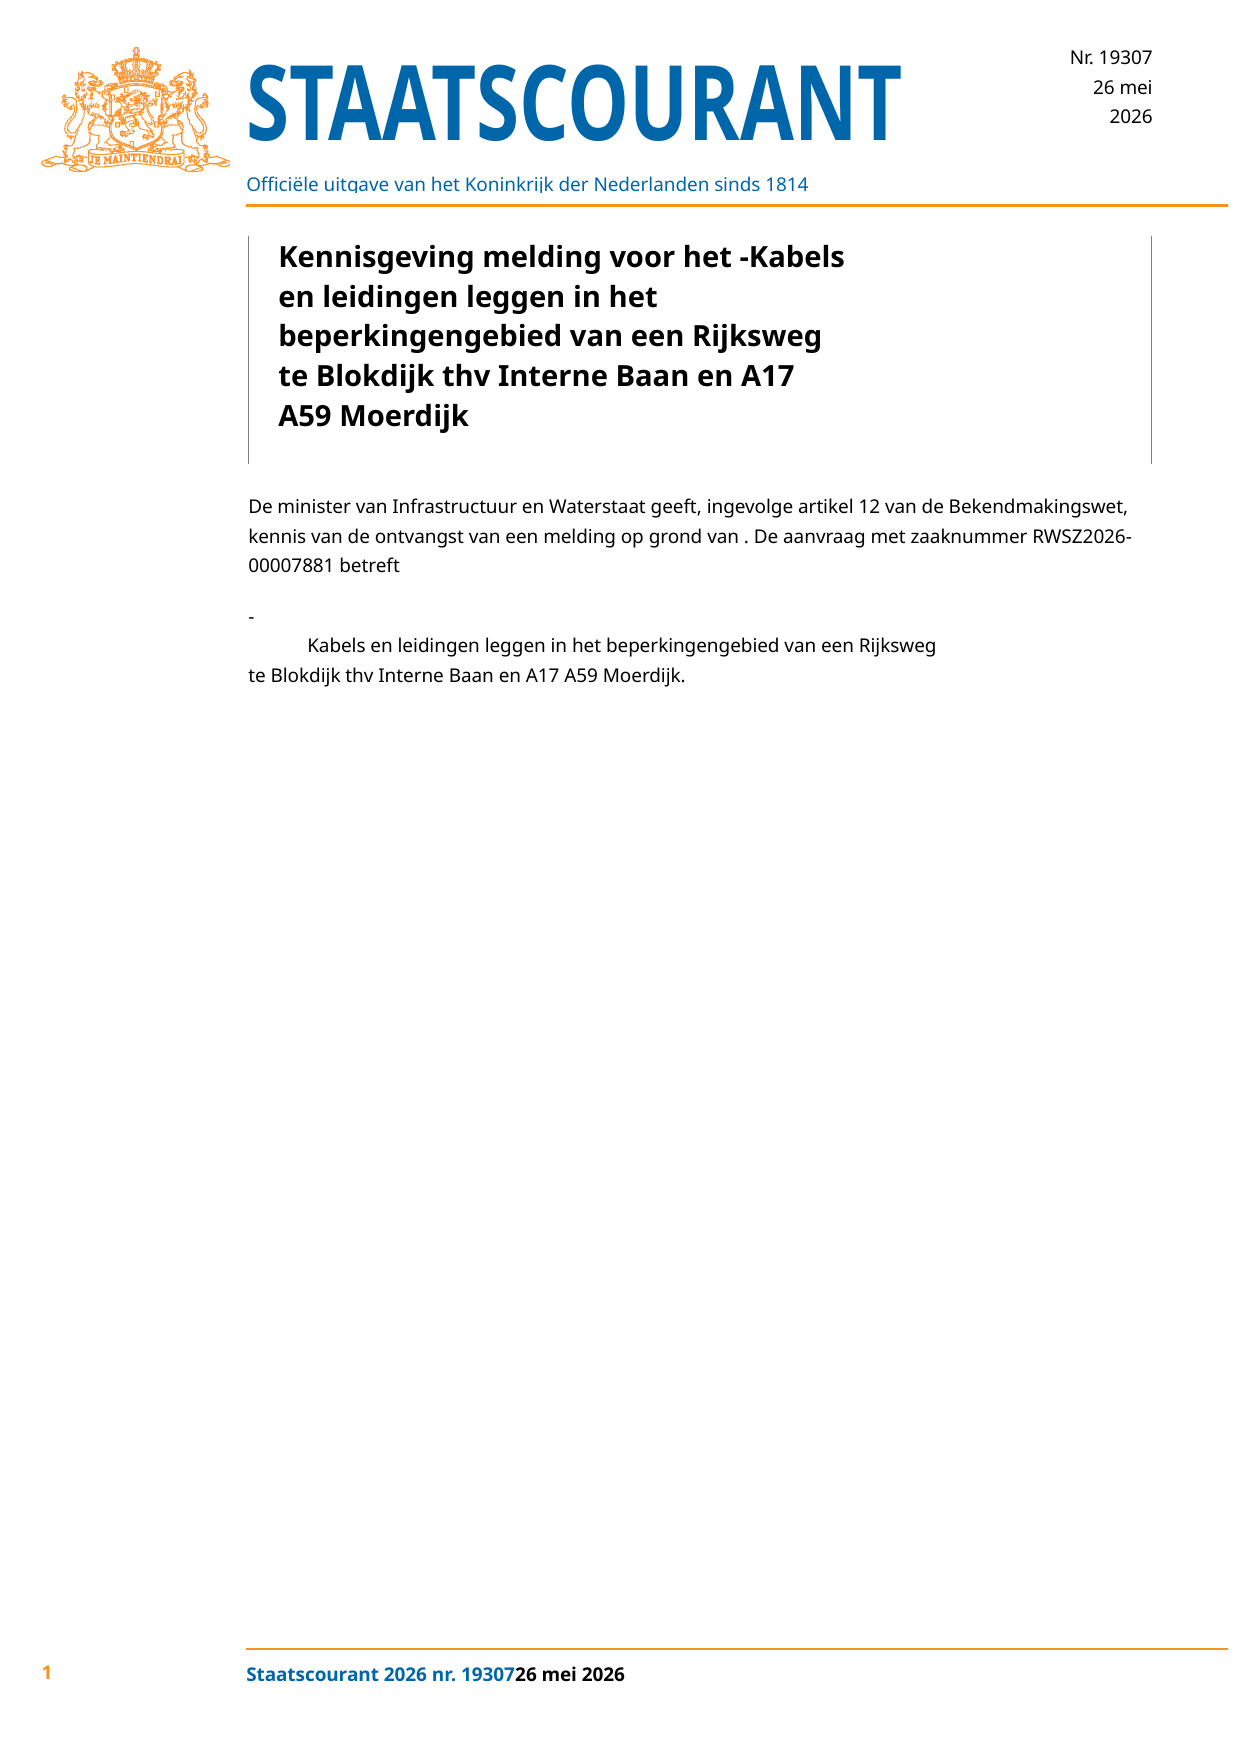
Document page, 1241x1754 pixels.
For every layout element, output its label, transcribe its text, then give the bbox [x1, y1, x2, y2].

table_header Kennisgeving melding voor het -Kabels en leidingen leggen in het beperkingengebied van een Rijksweg te Blokdijk thv Interne Baan en A17 A59 Moerdijk [249, 236, 850, 464]
table_header [850, 236, 912, 413]
list Kabels en leidingen leggen in het beperkingengebied van een Rijksweg [248, 632, 1152, 658]
picture [912, 236, 1090, 414]
table_header [850, 414, 1151, 464]
text De minister van Infrastructuur en Waterstaat geeft, ingevolge artikel 12 van de Bekendmakingswet, kennis van de ontvangst van een melding op grond van . De aanvraag met zaaknummer RWSZ2026-00007881 betreft [248, 493, 1152, 578]
table_header [1090, 236, 1151, 413]
text te Blokdijk thv Interne Baan en A17 A59 Moerdijk. [248, 662, 1152, 688]
picture [41, 47, 231, 172]
